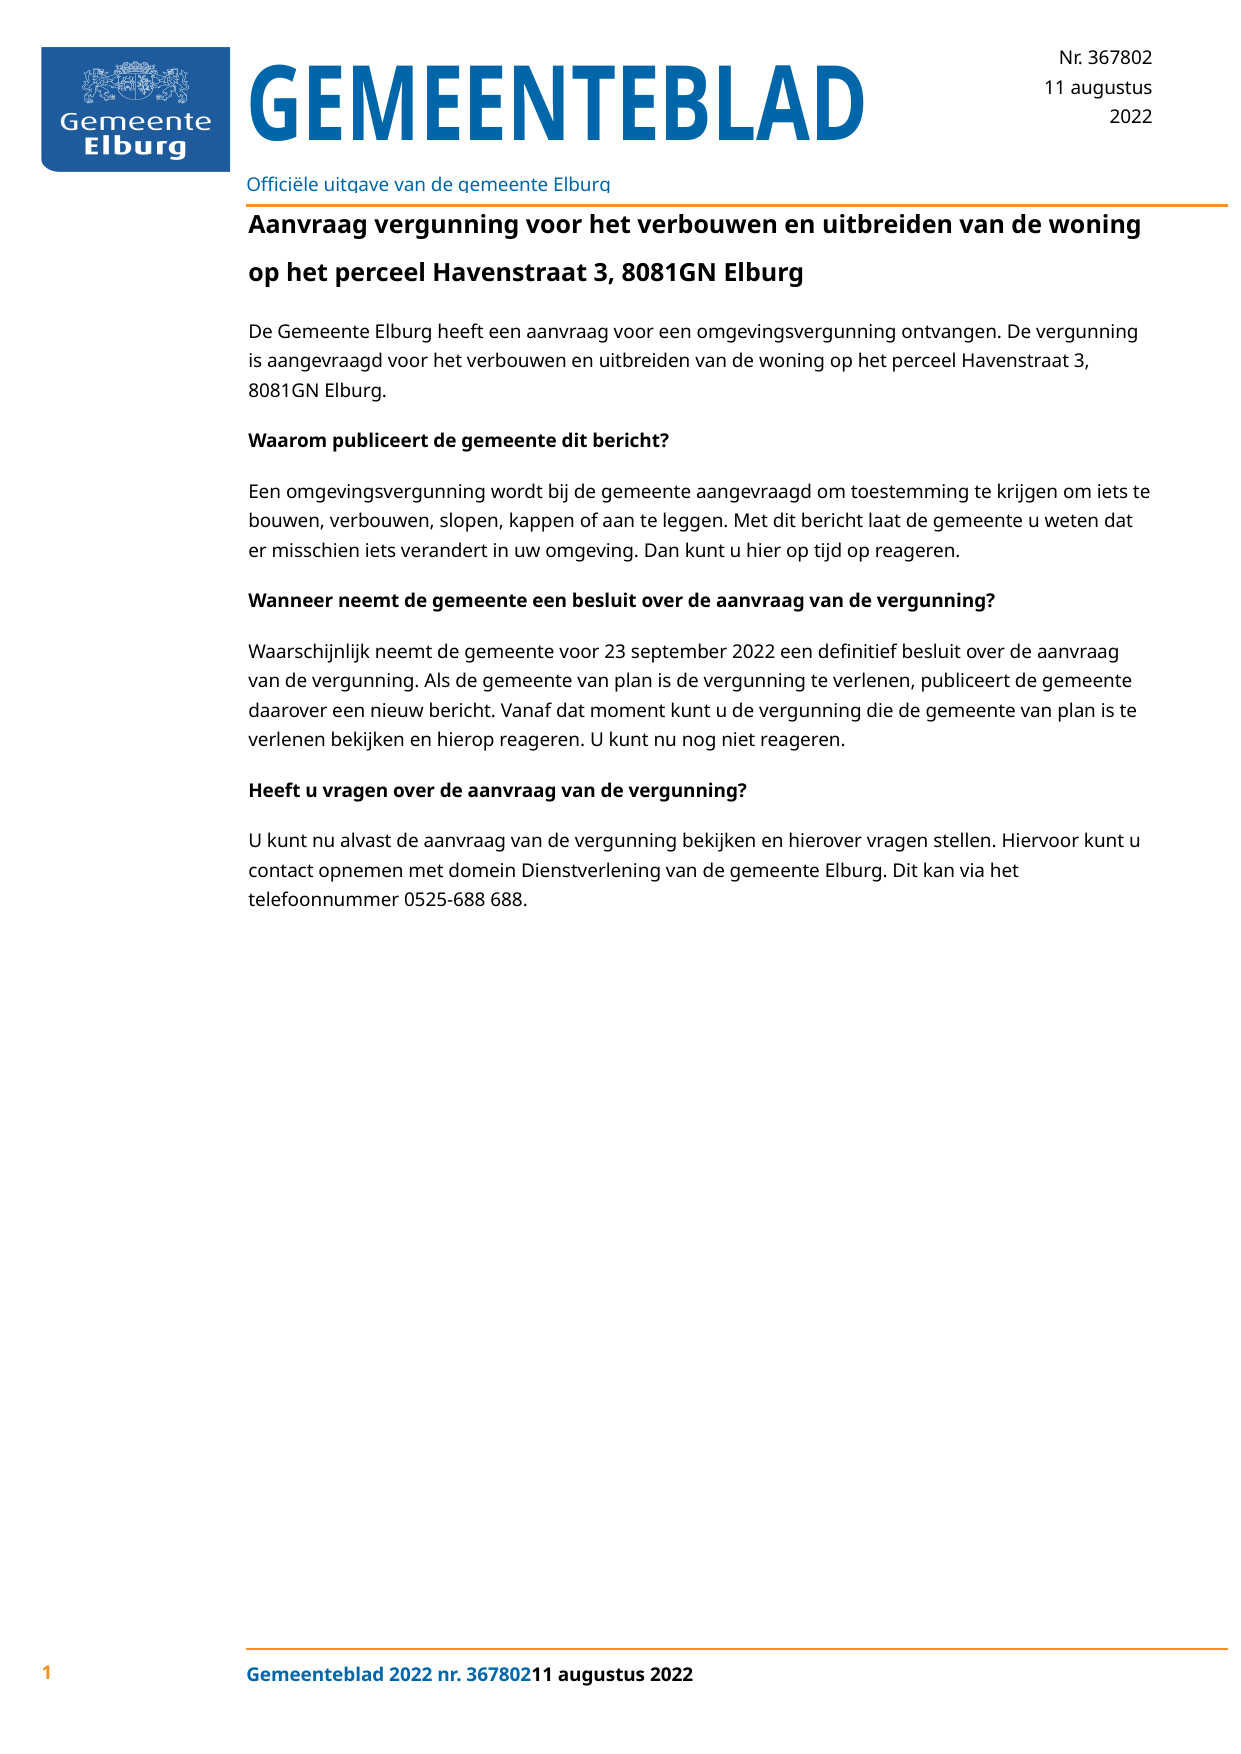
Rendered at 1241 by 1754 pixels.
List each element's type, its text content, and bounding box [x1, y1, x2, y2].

text Heeft u vragen over de aanvraag van de vergunning? [248, 777, 1152, 803]
text De Gemeente Elburg heeft een aanvraag voor een omgevingsvergunning ontvangen. De vergunning is aangevraagd voor het verbouwen en uitbreiden van de woning op het perceel Havenstraat 3, 8081GN Elburg. [248, 318, 1152, 403]
text Een omgevingsvergunning wordt bij de gemeente aangevraagd om toestemming te krijgen om iets te bouwen, verbouwen, slopen, kappen of aan te leggen. Met dit bericht laat de gemeente u weten dat er misschien iets verandert in uw omgeving. Dan kunt u hier op tijd op reageren. [248, 478, 1152, 563]
text Waarschijnlijk neemt de gemeente voor 23 september 2022 een definitief besluit over de aanvraag van de vergunning. Als de gemeente van plan is de vergunning te verlenen, publiceert de gemeente daarover een nieuw bericht. Vanaf dat moment kunt u de vergunning die de gemeente van plan is te verlenen bekijken en hierop reageren. U kunt nu nog niet reageren. [248, 638, 1152, 752]
text U kunt nu alvast de aanvraag van de vergunning bekijken en hierover vragen stellen. Hiervoor kunt u contact opnemen met domein Dienstverlening van de gemeente Elburg. Dit kan via het telefoonnummer 0525-688 688. [248, 827, 1152, 912]
text Wanneer neemt de gemeente een besluit over de aanvraag van de vergunning? [248, 587, 1152, 613]
text Waarom publiceert de gemeente dit bericht? [248, 427, 1152, 453]
picture [41, 47, 231, 172]
text Aanvraag vergunning voor het verbouwen en uitbreiden van de woning op het perceel Havenstraat 3, 8081GN Elburg [248, 207, 1152, 288]
